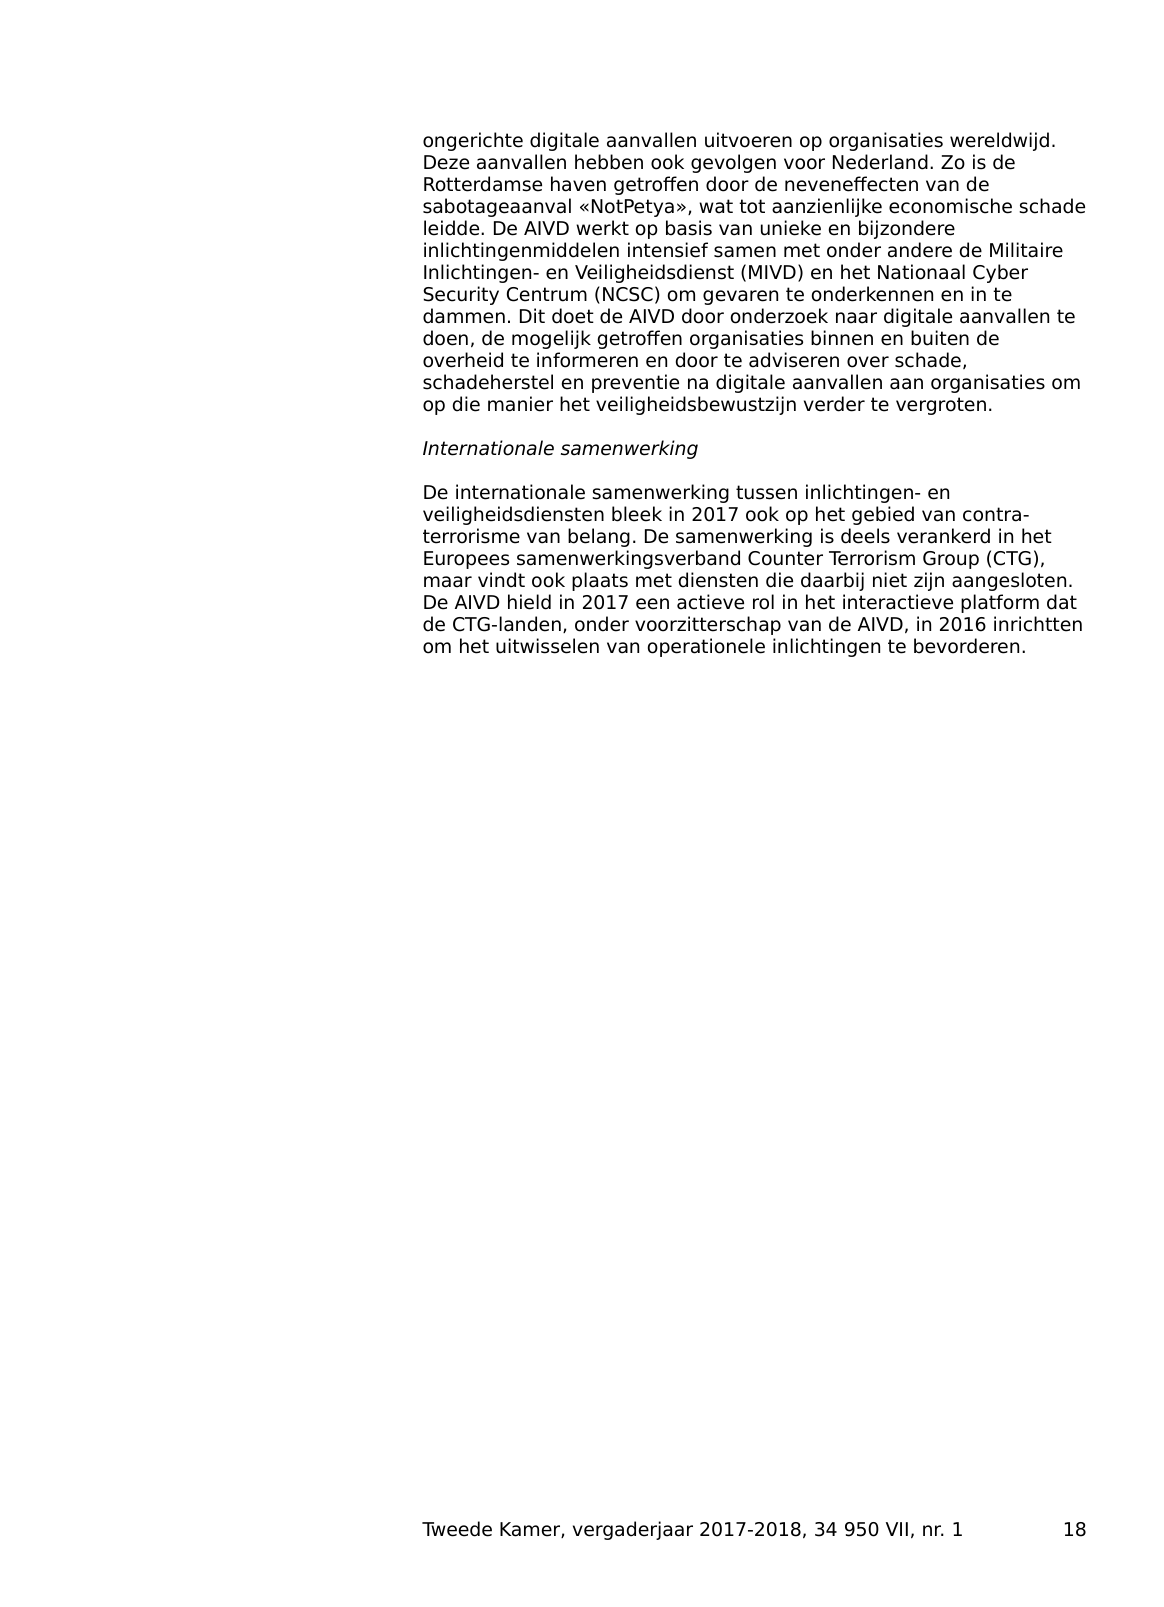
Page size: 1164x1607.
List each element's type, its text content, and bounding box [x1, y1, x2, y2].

subtitle Internationale samenwerking [422, 438, 1087, 460]
text De internationale samenwerking tussen inlichtingen- en veiligheidsdiensten bleek in 2017 ook op het gebied van contra-terrorisme van belang. De samenwerking is deels verankerd in het Europees samenwerkingsverband Counter Terrorism Group (CTG), maar vindt ook plaats met diensten die daarbij niet zijn aangesloten. De AIVD hield in 2017 een actieve rol in het interactieve platform dat de CTG-landen, onder voorzitterschap van de AIVD, in 2016 inrichtten om het uitwisselen van operationele inlichtingen te bevorderen. [422, 482, 1087, 658]
text ongerichte digitale aanvallen uitvoeren op organisaties wereldwijd. Deze aanvallen hebben ook gevolgen voor Nederland. Zo is de Rotterdamse haven getroffen door de neveneffecten van de sabotageaanval «NotPetya», wat tot aanzienlijke economische schade leidde. De AIVD werkt op basis van unieke en bijzondere inlichtingenmiddelen intensief samen met onder andere de Militaire Inlichtingen- en Veiligheidsdienst (MIVD) en het Nationaal Cyber Security Centrum (NCSC) om gevaren te onderkennen en in te dammen. Dit doet de AIVD door onderzoek naar digitale aanvallen te doen, de mogelijk getroffen organisaties binnen en buiten de overheid te informeren en door te adviseren over schade, schadeherstel en preventie na digitale aanvallen aan organisaties om op die manier het veiligheidsbewustzijn verder te vergroten. [422, 130, 1087, 416]
